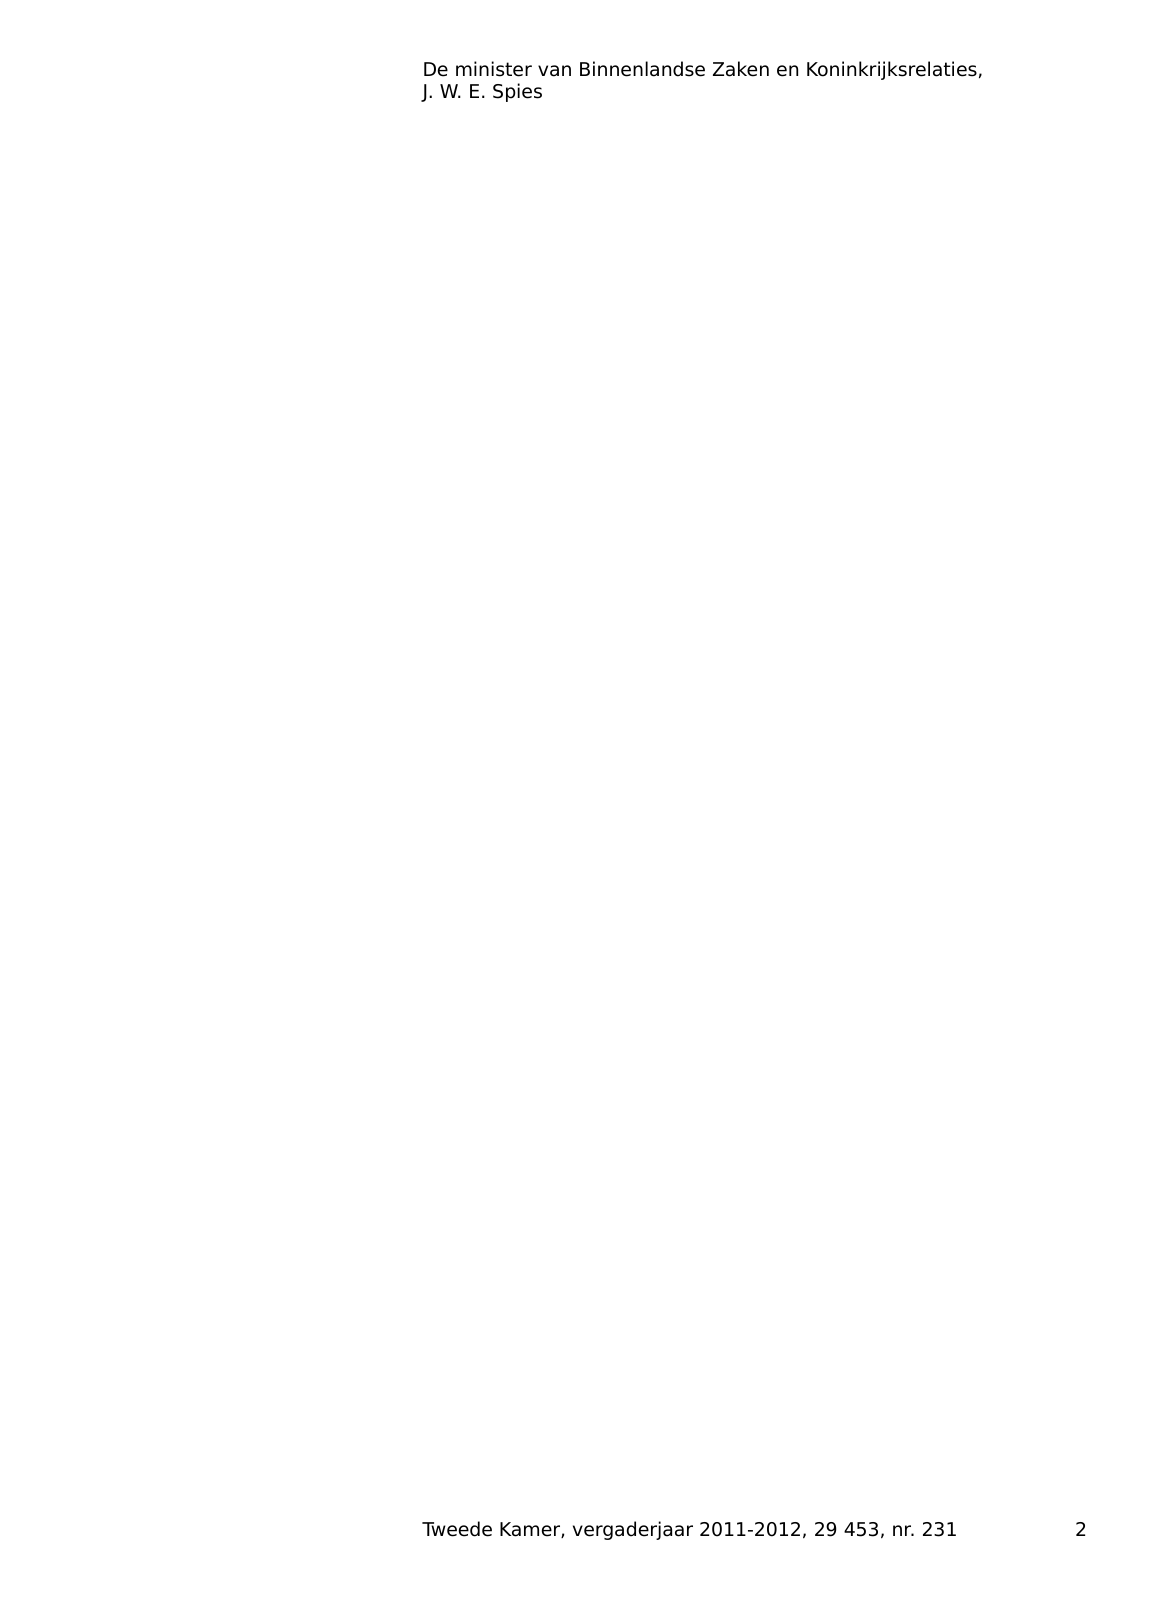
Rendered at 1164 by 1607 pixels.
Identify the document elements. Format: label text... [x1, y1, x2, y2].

text De minister van Binnenlandse Zaken en Koninkrijksrelaties, J. W. E. Spies [422, 59, 1087, 103]
